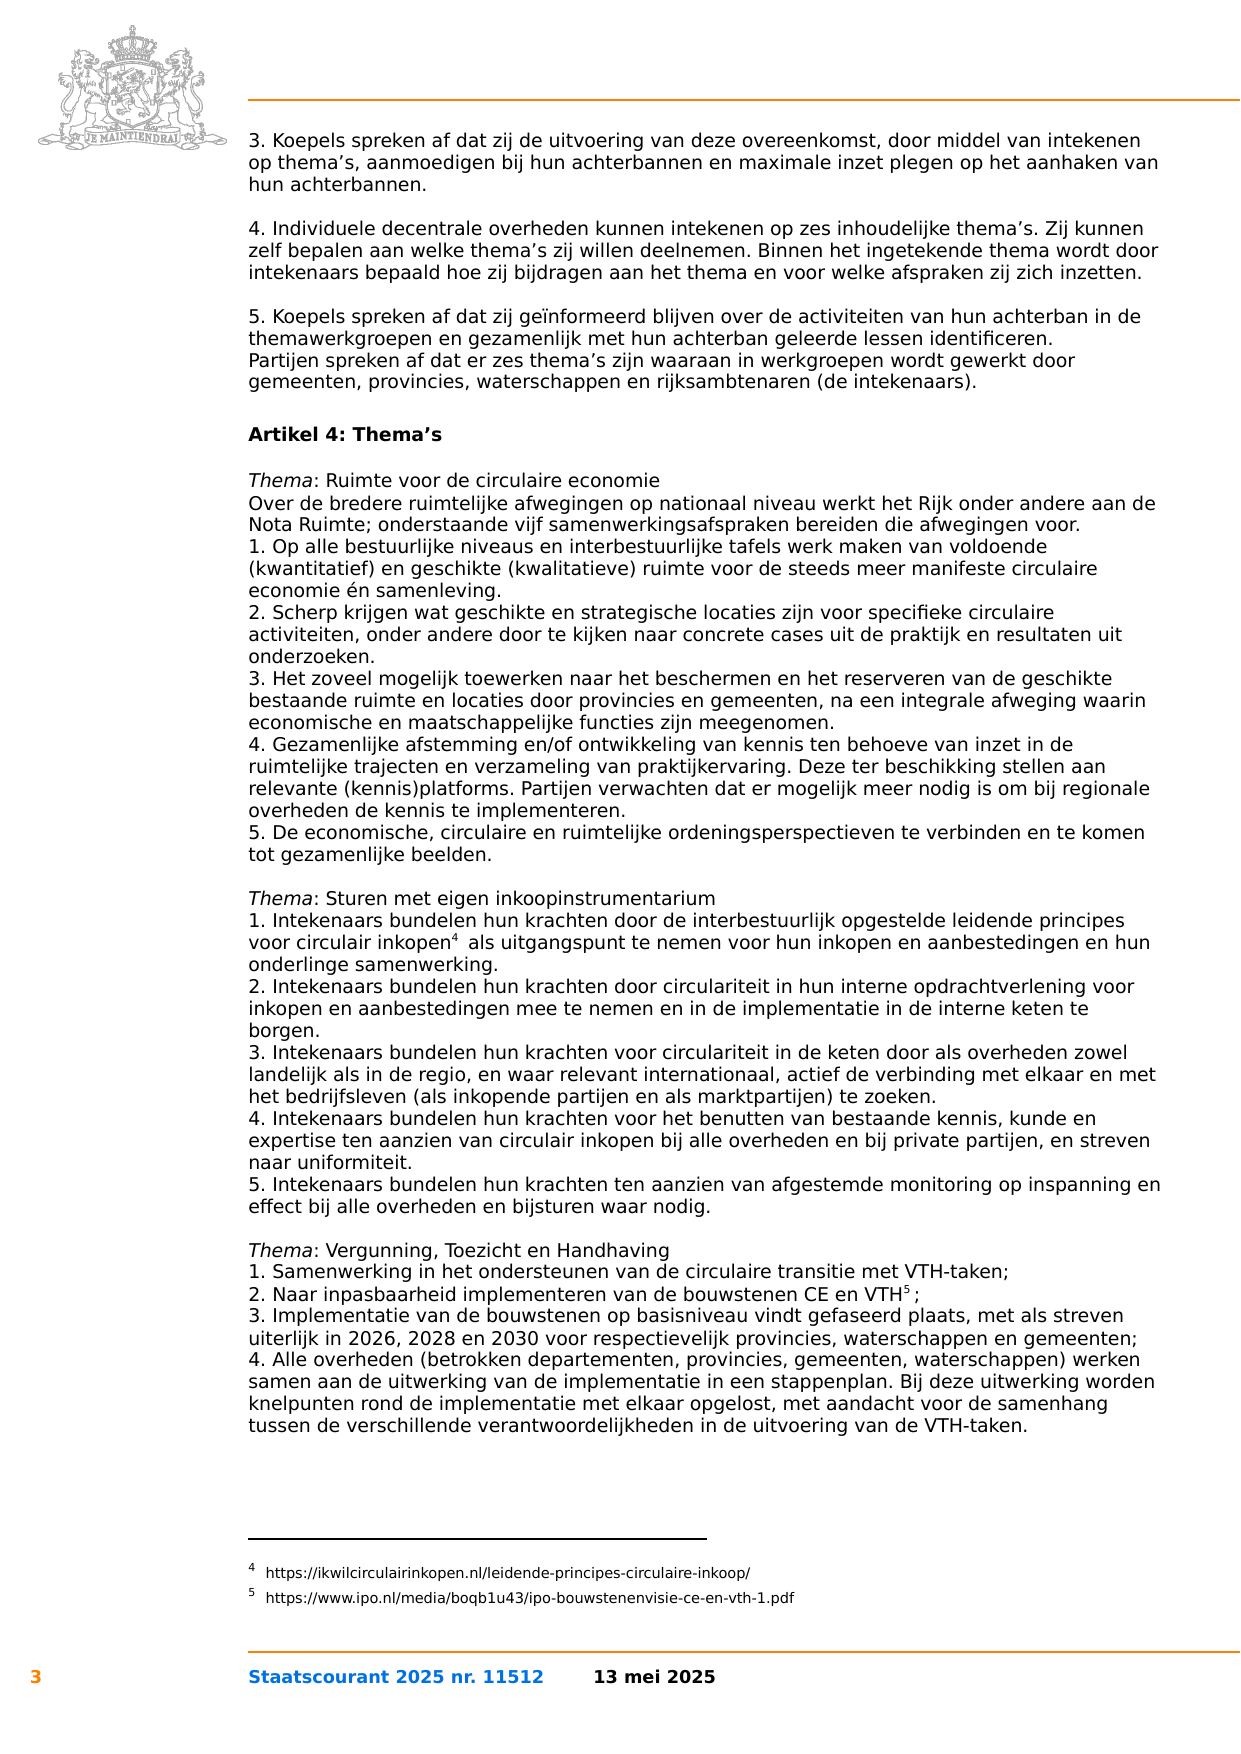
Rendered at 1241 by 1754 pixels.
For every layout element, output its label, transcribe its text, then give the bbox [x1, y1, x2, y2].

text 2. Scherp krijgen wat geschikte en strategische locaties zijn voor specifieke circulaire activiteiten, onder andere door te kijken naar concrete cases uit de praktijk en resultaten uit onderzoeken. [248, 602, 1163, 668]
text 4. Alle overheden (betrokken departementen, provincies, gemeenten, waterschappen) werken samen aan de uitwerking van de implementatie in een stappenplan. Bij deze uitwerking worden knelpunten rond de implementatie met elkaar opgelost, met aandacht voor de samenhang tussen de verschillende verantwoordelijkheden in de uitvoering van de VTH-taken. [248, 1349, 1163, 1437]
text 1. Op alle bestuurlijke niveaus en interbestuurlijke tafels werk maken van voldoende (kwantitatief) en geschikte (kwalitatieve) ruimte voor de steeds meer manifeste circulaire economie én samenleving. [248, 536, 1163, 602]
text Partijen spreken af dat er zes thema’s zijn waaraan in werkgroepen wordt gewerkt door gemeenten, provincies, waterschappen en rijksambtenaren (de intekenaars). [248, 349, 1163, 393]
text 4. Gezamenlijke afstemming en/of ontwikkeling van kennis ten behoeve van inzet in de ruimtelijke trajecten en verzameling van praktijkervaring. Deze ter beschikking stellen aan relevante (kennis)platforms. Partijen verwachten dat er mogelijk meer nodig is om bij regionale overheden de kennis te implementeren. [248, 734, 1163, 822]
subtitle Thema: Sturen met eigen inkoopinstrumentarium [248, 888, 1163, 910]
text 5. Intekenaars bundelen hun krachten ten aanzien van afgestemde monitoring op inspanning en effect bij alle overheden en bijsturen waar nodig. [248, 1174, 1163, 1218]
picture [38, 25, 227, 150]
text 5. Koepels spreken af dat zij geïnformeerd blijven over de activiteiten van hun achterban in de themawerkgroepen en gezamenlijk met hun achterban geleerde lessen identificeren. [248, 306, 1163, 349]
text 5. De economische, circulaire en ruimtelijke ordeningsperspectieven te verbinden en te komen tot gezamenlijke beelden. [248, 822, 1163, 866]
text https://www.ipo.nl/media/boqb1u43/ipo-bouwstenenvisie-ce-en-vth-1.pdf [248, 1586, 1163, 1608]
text 2. Intekenaars bundelen hun krachten door circulariteit in hun interne opdrachtverlening voor inkopen en aanbestedingen mee te nemen en in de implementatie in de interne keten te borgen. [248, 976, 1163, 1042]
text https://ikwilcirculairinkopen.nl/leidende-principes-circulaire-inkoop/ [248, 1561, 1163, 1583]
text 4. Intekenaars bundelen hun krachten voor het benutten van bestaande kennis, kunde en expertise ten aanzien van circulair inkopen bij alle overheden en bij private partijen, en streven naar uniformiteit. [248, 1108, 1163, 1174]
text 2. Naar inpasbaarheid implementeren van de bouwstenen CE en VTH; [248, 1283, 1163, 1305]
subtitle Thema: Ruimte voor de circulaire economie [248, 470, 1163, 492]
text 1. Samenwerking in het ondersteunen van de circulaire transitie met VTH-taken; [248, 1261, 1163, 1283]
subtitle Thema: Vergunning, Toezicht en Handhaving [248, 1239, 1163, 1261]
text 3. Het zoveel mogelijk toewerken naar het beschermen en het reserveren van de geschikte bestaande ruimte en locaties door provincies en gemeenten, na een integrale afweging waarin economische en maatschappelijke functies zijn meegenomen. [248, 668, 1163, 734]
text 3. Intekenaars bundelen hun krachten voor circulariteit in de keten door als overheden zowel landelijk als in de regio, en waar relevant internationaal, actief de verbinding met elkaar en met het bedrijfsleven (als inkopende partijen en als marktpartijen) te zoeken. [248, 1042, 1163, 1108]
text 3. Koepels spreken af dat zij de uitvoering van deze overeenkomst, door middel van intekenen op thema’s, aanmoedigen bij hun achterbannen en maximale inzet plegen op het aanhaken van hun achterbannen. [248, 130, 1163, 196]
text 4. Individuele decentrale overheden kunnen intekenen op zes inhoudelijke thema’s. Zij kunnen zelf bepalen aan welke thema’s zij willen deelnemen. Binnen het ingetekende thema wordt door intekenaars bepaald hoe zij bijdragen aan het thema en voor welke afspraken zij zich inzetten. [248, 218, 1163, 284]
subtitle Artikel 4: Thema’s [248, 423, 1163, 445]
text 3. Implementatie van de bouwstenen op basisniveau vindt gefaseerd plaats, met als streven uiterlijk in 2026, 2028 en 2030 voor respectievelijk provincies, waterschappen en gemeenten; [248, 1305, 1163, 1349]
text Over de bredere ruimtelijke afwegingen op nationaal niveau werkt het Rijk onder andere aan de Nota Ruimte; onderstaande vijf samenwerkingsafspraken bereiden die afwegingen voor. [248, 492, 1163, 536]
text 1. Intekenaars bundelen hun krachten door de interbestuurlijk opgestelde leidende principes voor circulair inkopen als uitgangspunt te nemen voor hun inkopen en aanbestedingen en hun onderlinge samenwerking. [248, 910, 1163, 976]
